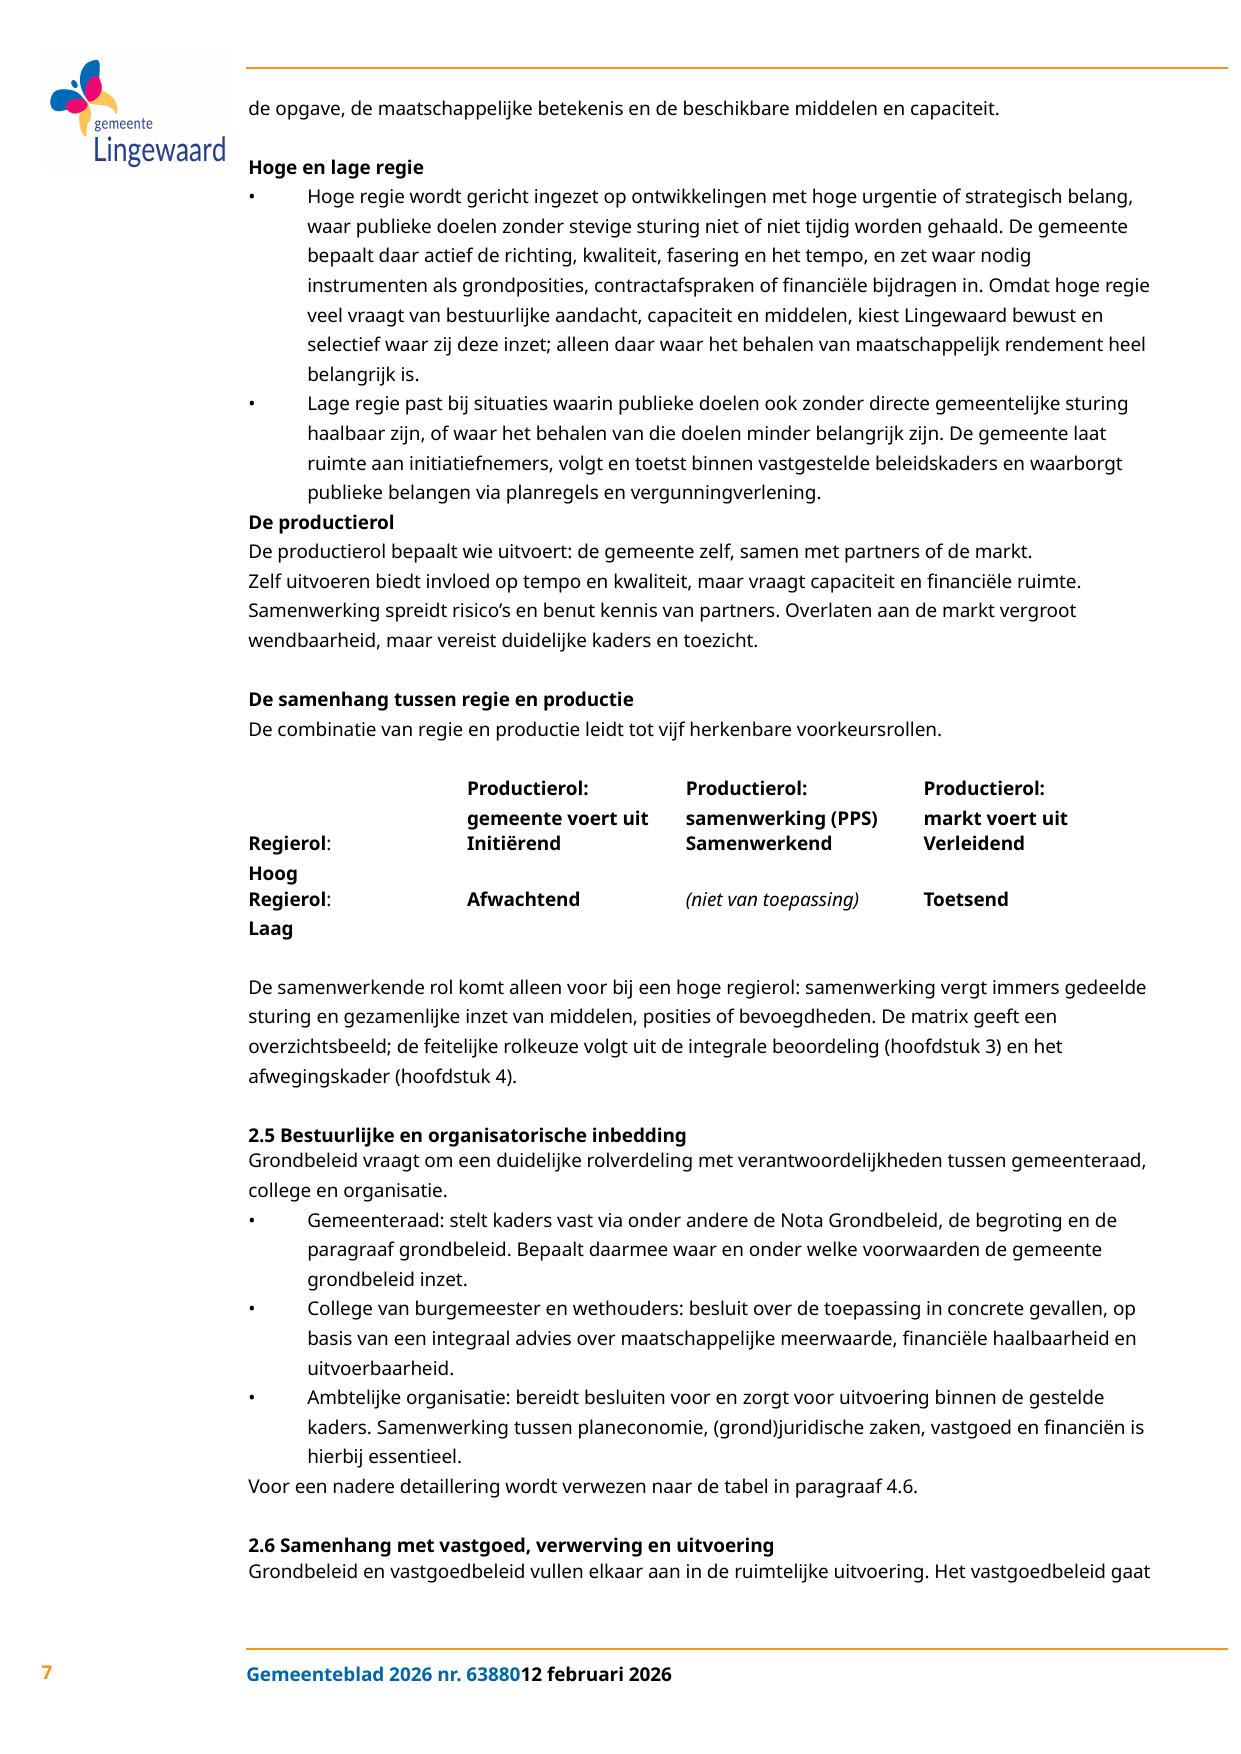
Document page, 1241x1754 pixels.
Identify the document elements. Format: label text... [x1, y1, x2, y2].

table_cell Regierol: Laag [248, 886, 467, 941]
table_cell Afwachtend [467, 886, 686, 941]
table_header Productierol: markt voert uit [923, 775, 1152, 831]
table_cell Toetsend [923, 886, 1152, 941]
list College van burgemeester en wethouders: besluit over de toepassing in concrete gevallen, op basis van een integraal advies over maatschappelijke meerwaarde, financiële haalbaarheid en uitvoerbaarheid. [248, 1296, 1152, 1381]
text 2.6 Samenhang met vastgoed, verwerving en uitvoering [248, 1532, 1152, 1558]
text Hoge en lage regie [248, 154, 1152, 180]
text Grondbeleid en vastgoedbeleid vullen elkaar aan in de ruimtelijke uitvoering. Het vastgoedbeleid gaat [248, 1558, 1152, 1584]
text Samenwerking spreidt risico’s en benut kennis van partners. Overlaten aan de markt vergroot wendbaarheid, maar vereist duidelijke kaders en toezicht. [248, 598, 1152, 653]
text De samenhang tussen regie en productie [248, 686, 1152, 712]
table_header [248, 775, 467, 831]
text De productierol bepaalt wie uitvoert: de gemeente zelf, samen met partners of de markt. [248, 538, 1152, 564]
table_cell Samenwerkend [686, 831, 923, 886]
text de opgave, de maatschappelijke betekenis en de beschikbare middelen en capaciteit. [248, 95, 1152, 121]
table_header Productierol: samenwerking (PPS) [686, 775, 923, 831]
text 2.5 Bestuurlijke en organisatorische inbedding [248, 1122, 1152, 1148]
table_cell Regierol: Hoog [248, 831, 467, 886]
list Hoge regie wordt gericht ingezet op ontwikkelingen met hoge urgentie of strategisch belang, waar publieke doelen zonder stevige sturing niet of niet tijdig worden gehaald. De gemeente bepaalt daar actief de richting, kwaliteit, fasering en het tempo, en zet waar nodig instrumenten als grondposities, contractafspraken of financiële bijdragen in. Omdat hoge regie veel vraagt van bestuurlijke aandacht, capaciteit en middelen, kiest Lingewaard bewust en selectief waar zij deze inzet; alleen daar waar het behalen van maatschappelijk rendement heel belangrijk is. [248, 183, 1152, 387]
table_header Productierol: gemeente voert uit [467, 775, 686, 831]
text Zelf uitvoeren biedt invloed op tempo en kwaliteit, maar vraagt capaciteit en financiële ruimte. [248, 568, 1152, 594]
table_cell (niet van toepassing) [686, 886, 923, 941]
list Lage regie past bij situaties waarin publieke doelen ook zonder directe gemeentelijke sturing haalbaar zijn, of waar het behalen van die doelen minder belangrijk zijn. De gemeente laat ruimte aan initiatiefnemers, volgt en toetst binnen vastgestelde beleidskaders en waarborgt publieke belangen via planregels en vergunningverlening. [248, 391, 1152, 505]
text De productierol [248, 509, 1152, 535]
text De samenwerkende rol komt alleen voor bij een hoge regierol: samenwerking vergt immers gedeelde sturing en gezamenlijke inzet van middelen, posities of bevoegdheden. De matrix geeft een overzichtsbeeld; de feitelijke rolkeuze volgt uit de integrale beoordeling (hoofdstuk 3) en het afwegingskader (hoofdstuk 4). [248, 974, 1152, 1088]
table_cell Verleidend [923, 831, 1152, 886]
picture [41, 47, 231, 172]
text Grondbeleid vraagt om een duidelijke rolverdeling met verantwoordelijkheden tussen gemeenteraad, college en organisatie. [248, 1148, 1152, 1203]
text De combinatie van regie en productie leidt tot vijf herkenbare voorkeursrollen. [248, 716, 1152, 742]
list Gemeenteraad: stelt kaders vast via onder andere de Nota Grondbeleid, de begroting en de paragraaf grondbeleid. Bepaalt daarmee waar en onder welke voorwaarden de gemeente grondbeleid inzet. [248, 1207, 1152, 1292]
text Voor een nadere detaillering wordt verwezen naar de tabel in paragraaf 4.6. [248, 1473, 1152, 1499]
list Ambtelijke organisatie: bereidt besluiten voor en zorgt voor uitvoering binnen de gestelde kaders. Samenwerking tussen planeconomie, (grond)juridische zaken, vastgoed en financiën is hierbij essentieel. [248, 1384, 1152, 1469]
table_cell Initiërend [467, 831, 686, 886]
